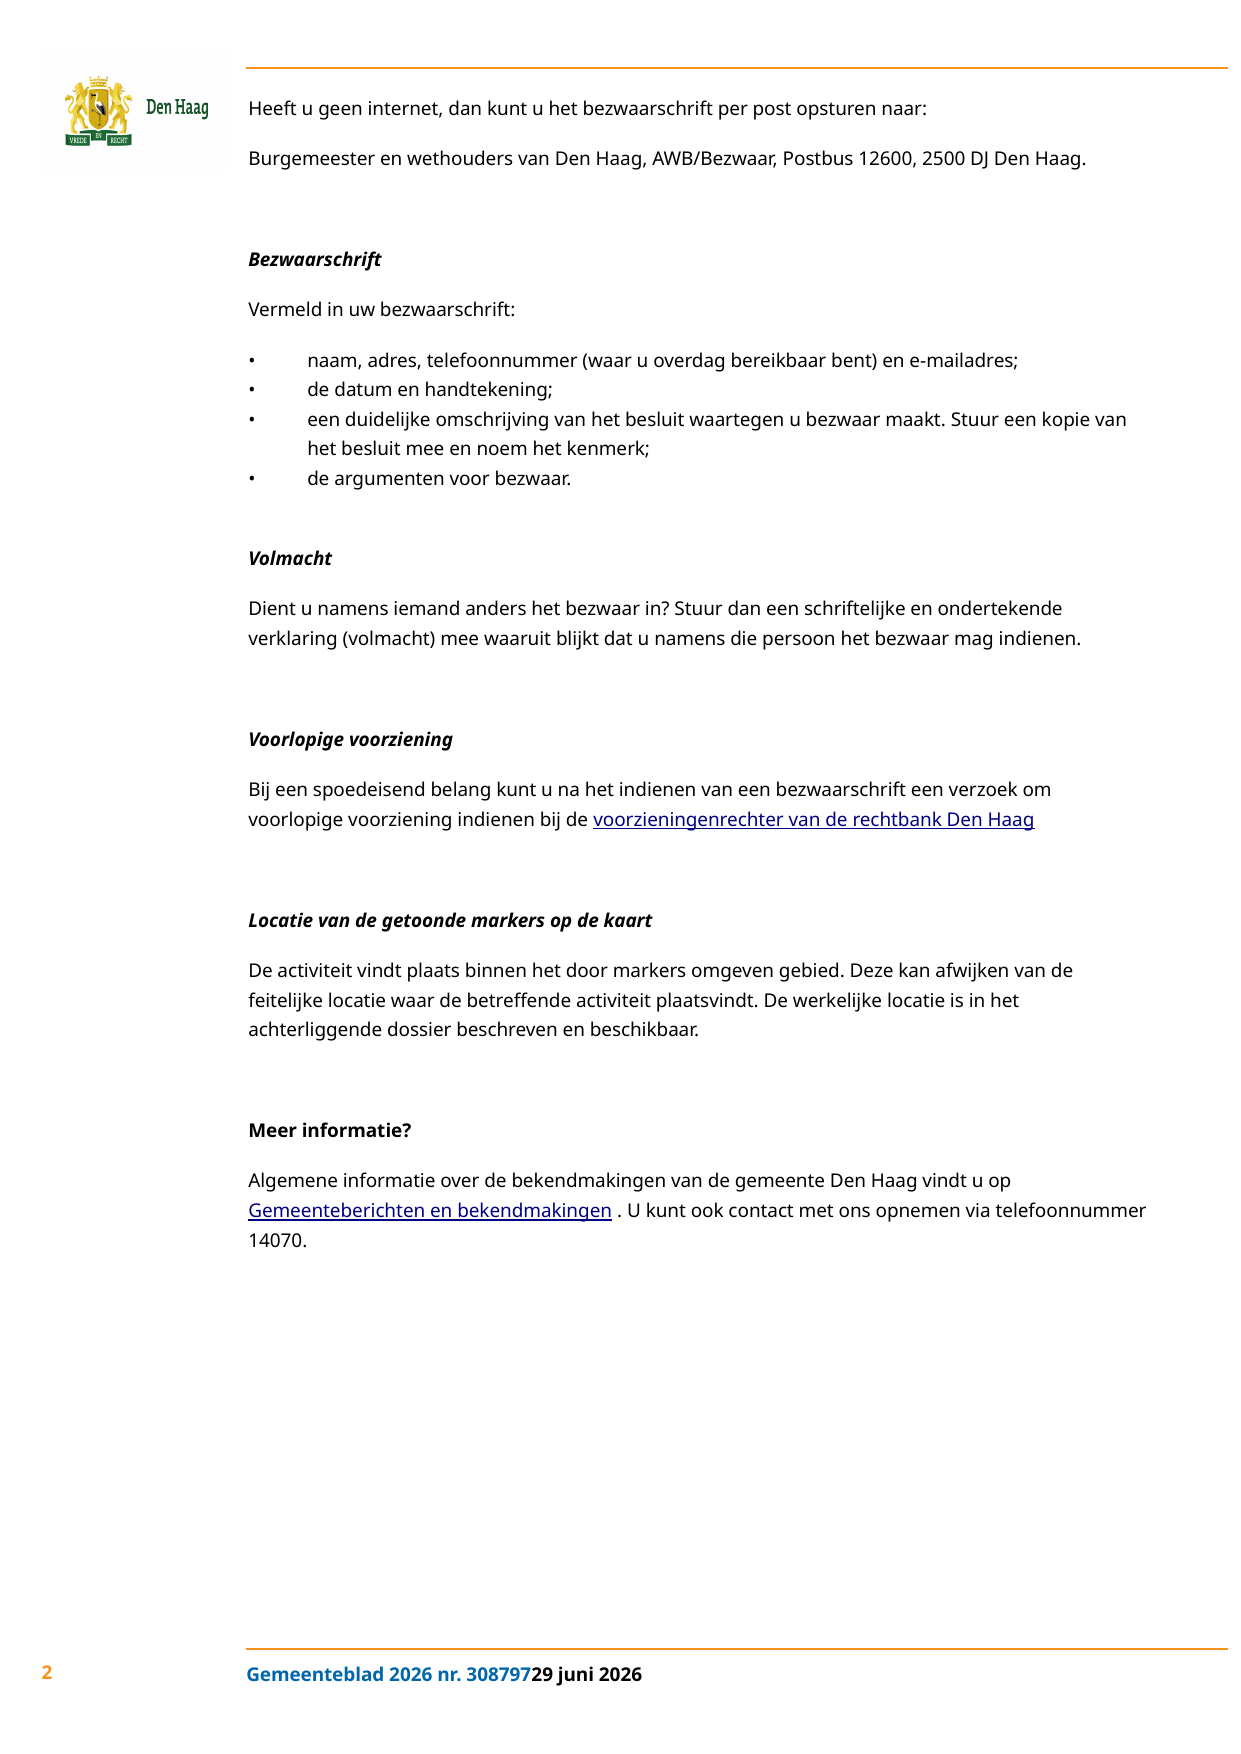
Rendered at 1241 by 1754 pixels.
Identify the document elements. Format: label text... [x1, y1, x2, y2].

list naam, adres, telefoonnummer (waar u overdag bereikbaar bent) en e-mailadres; [248, 347, 1152, 373]
text Voorlopige voorziening [248, 726, 1152, 752]
text Burgemeester en wethouders van Den Haag, AWB/Bezwaar, Postbus 12600, 2500 DJ Den Haag. [248, 145, 1152, 171]
list de datum en handtekening; [248, 376, 1152, 402]
text Dient u namens iemand anders het bezwaar in? Stuur dan een schriftelijke en ondertekende verklaring (volmacht) mee waaruit blijkt dat u namens die persoon het bezwaar mag indienen. [248, 596, 1152, 651]
text Heeft u geen internet, dan kunt u het bezwaarschrift per post opsturen naar: [248, 95, 1152, 121]
text Vermeld in uw bezwaarschrift: [248, 296, 1152, 322]
text Volmacht [248, 545, 1152, 571]
text De activiteit vindt plaats binnen het door markers omgeven gebied. Deze kan afwijken van de feitelijke locatie waar de betreffende activiteit plaatsvindt. De werkelijke locatie is in het achterliggende dossier beschreven en beschikbaar. [248, 957, 1152, 1042]
text Meer informatie? [248, 1117, 1152, 1143]
text Algemene informatie over de bekendmakingen van de gemeente Den Haag vindt u op Gemeenteberichten en bekendmakingen . U kunt ook contact met ons opnemen via telefoonnummer 14070. [248, 1168, 1152, 1253]
list een duidelijke omschrijving van het besluit waartegen u bezwaar maakt. Stuur een kopie van het besluit mee en noem het kenmerk; [248, 406, 1152, 461]
picture [41, 47, 231, 172]
text Bezwaarschrift [248, 246, 1152, 272]
text Locatie van de getoonde markers op de kaart [248, 907, 1152, 933]
text Bij een spoedeisend belang kunt u na het indienen van een bezwaarschrift een verzoek om voorlopige voorziening indienen bij de voorzieningenrechter van de rechtbank Den Haag [248, 776, 1152, 832]
list de argumenten voor bezwaar. [248, 465, 1152, 491]
